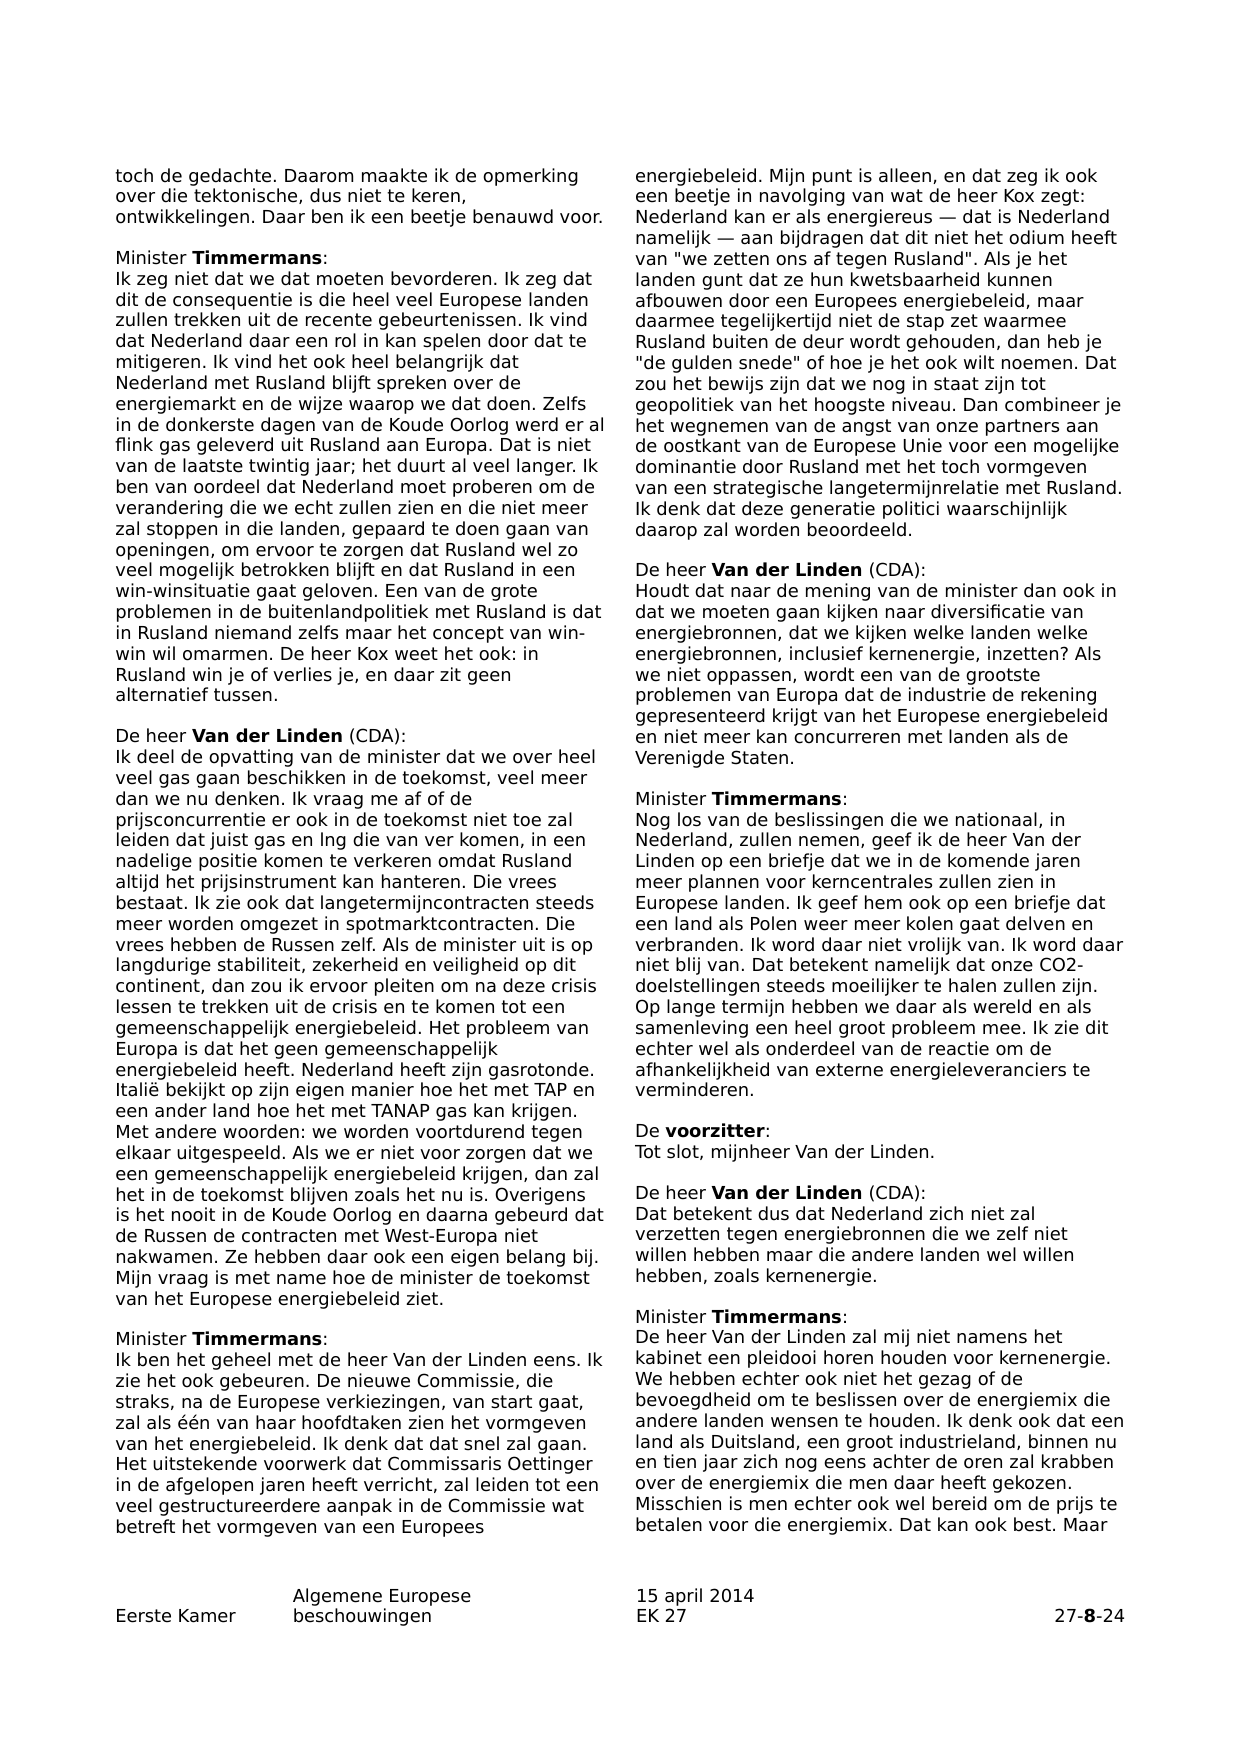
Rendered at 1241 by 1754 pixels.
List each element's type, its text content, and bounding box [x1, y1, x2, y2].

text De heer Van der Linden zal mij niet namens het kabinet een pleidooi horen houden voor kernenergie. We hebben echter ook niet het gezag of de bevoegdheid om te beslissen over de energiemix die andere landen wensen te houden. Ik denk ook dat een land als Duitsland, een groot industrieland, binnen nu en tien jaar zich nog eens achter de oren zal krabben over de energiemix die men daar heeft gekozen. Misschien is men echter ook wel bereid om de prijs te betalen voor die energiemix. Dat kan ook best. Maar [635, 1327, 1125, 1536]
text energiebeleid. Mijn punt is alleen, en dat zeg ik ook een beetje in navolging van wat de heer Kox zegt: Nederland kan er als energiereus — dat is Nederland namelijk — aan bijdragen dat dit niet het odium heeft van "we zetten ons af tegen Rusland". Als je het landen gunt dat ze hun kwetsbaarheid kunnen afbouwen door een Europees energiebeleid, maar daarmee tegelijkertijd niet de stap zet waarmee Rusland buiten de deur wordt gehouden, dan heb je "de gulden snede" of hoe je het ook wilt noemen. Dat zou het bewijs zijn dat we nog in staat zijn tot geopolitiek van het hoogste niveau. Dan combineer je het wegnemen van de angst van onze partners aan de oostkant van de Europese Unie voor een mogelijke dominantie door Rusland met het toch vormgeven van een strategische langetermijnrelatie met Rusland. Ik denk dat deze generatie politici waarschijnlijk daarop zal worden beoordeeld. [635, 165, 1125, 540]
text Ik zeg niet dat we dat moeten bevorderen. Ik zeg dat dit de consequentie is die heel veel Europese landen zullen trekken uit de recente gebeurtenissen. Ik vind dat Nederland daar een rol in kan spelen door dat te mitigeren. Ik vind het ook heel belangrijk dat Nederland met Rusland blijft spreken over de energiemarkt en de wijze waarop we dat doen. Zelfs in de donkerste dagen van de Koude Oorlog werd er al flink gas geleverd uit Rusland aan Europa. Dat is niet van de laatste twintig jaar; het duurt al veel langer. Ik ben van oordeel dat Nederland moet proberen om de verandering die we echt zullen zien en die niet meer zal stoppen in die landen, gepaard te doen gaan van openingen, om ervoor te zorgen dat Rusland wel zo veel mogelijk betrokken blijft en dat Rusland in een win-winsituatie gaat geloven. Een van de grote problemen in de buitenlandpolitiek met Rusland is dat in Rusland niemand zelfs maar het concept van win-win wil omarmen. De heer Kox weet het ook: in Rusland win je of verlies je, en daar zit geen alternatief tussen. [115, 268, 605, 706]
text De voorzitter: [635, 1121, 1125, 1142]
text De heer Van der Linden (CDA): [635, 560, 1125, 581]
text De heer Van der Linden (CDA): [115, 726, 605, 747]
text Houdt dat naar de mening van de minister dan ook in dat we moeten gaan kijken naar diversificatie van energiebronnen, dat we kijken welke landen welke energiebronnen, inclusief kernenergie, inzetten? Als we niet oppassen, wordt een van de grootste problemen van Europa dat de industrie de rekening gepresenteerd krijgt van het Europese energiebeleid en niet meer kan concurreren met landen als de Verenigde Staten. [635, 581, 1125, 768]
text toch de gedachte. Daarom maakte ik de opmerking over die tektonische, dus niet te keren, ontwikkelingen. Daar ben ik een beetje benauwd voor. [115, 165, 605, 228]
text Tot slot, mijnheer Van der Linden. [635, 1142, 1125, 1162]
text Dat betekent dus dat Nederland zich niet zal verzetten tegen energiebronnen die we zelf niet willen hebben maar die andere landen wel willen hebben, zoals kernenergie. [635, 1203, 1125, 1287]
text Minister Timmermans: [115, 248, 605, 268]
text Minister Timmermans: [115, 1329, 605, 1350]
text Ik deel de opvatting van de minister dat we over heel veel gas gaan beschikken in de toekomst, veel meer dan we nu denken. Ik vraag me af of de prijsconcurrentie er ook in de toekomst niet toe zal leiden dat juist gas en lng die van ver komen, in een nadelige positie komen te verkeren omdat Rusland altijd het prijsinstrument kan hanteren. Die vrees bestaat. Ik zie ook dat langetermijncontracten steeds meer worden omgezet in spotmarktcontracten. Die vrees hebben de Russen zelf. Als de minister uit is op langdurige stabiliteit, zekerheid en veiligheid op dit continent, dan zou ik ervoor pleiten om na deze crisis lessen te trekken uit de crisis en te komen tot een gemeenschappelijk energiebeleid. Het probleem van Europa is dat het geen gemeenschappelijk energiebeleid heeft. Nederland heeft zijn gasrotonde. Italië bekijkt op zijn eigen manier hoe het met TAP en een ander land hoe het met TANAP gas kan krijgen. Met andere woorden: we worden voortdurend tegen elkaar uitgespeeld. Als we er niet voor zorgen dat we een gemeenschappelijk energiebeleid krijgen, dan zal het in de toekomst blijven zoals het nu is. Overigens is het nooit in de Koude Oorlog en daarna gebeurd dat de Russen de contracten met West-Europa niet nakwamen. Ze hebben daar ook een eigen belang bij. Mijn vraag is met name hoe de minister de toekomst van het Europese energiebeleid ziet. [115, 747, 605, 1309]
text Minister Timmermans: [635, 1307, 1125, 1327]
text Ik ben het geheel met de heer Van der Linden eens. Ik zie het ook gebeuren. De nieuwe Commissie, die straks, na de Europese verkiezingen, van start gaat, zal als één van haar hoofdtaken zien het vormgeven van het energiebeleid. Ik denk dat dat snel zal gaan. Het uitstekende voorwerk dat Commissaris Oettinger in de afgelopen jaren heeft verricht, zal leiden tot een veel gestructureerdere aanpak in de Commissie wat betreft het vormgeven van een Europees [115, 1350, 605, 1537]
text Nog los van de beslissingen die we nationaal, in Nederland, zullen nemen, geef ik de heer Van der Linden op een briefje dat we in de komende jaren meer plannen voor kerncentrales zullen zien in Europese landen. Ik geef hem ook op een briefje dat een land als Polen weer meer kolen gaat delven en verbranden. Ik word daar niet vrolijk van. Ik word daar niet blij van. Dat betekent namelijk dat onze CO2-doelstellingen steeds moeilijker te halen zullen zijn. Op lange termijn hebben we daar als wereld en als samenleving een heel groot probleem mee. Ik zie dit echter wel als onderdeel van de reactie om de afhankelijkheid van externe energieleveranciers te verminderen. [635, 809, 1125, 1101]
text Minister Timmermans: [635, 788, 1125, 809]
text De heer Van der Linden (CDA): [635, 1182, 1125, 1203]
